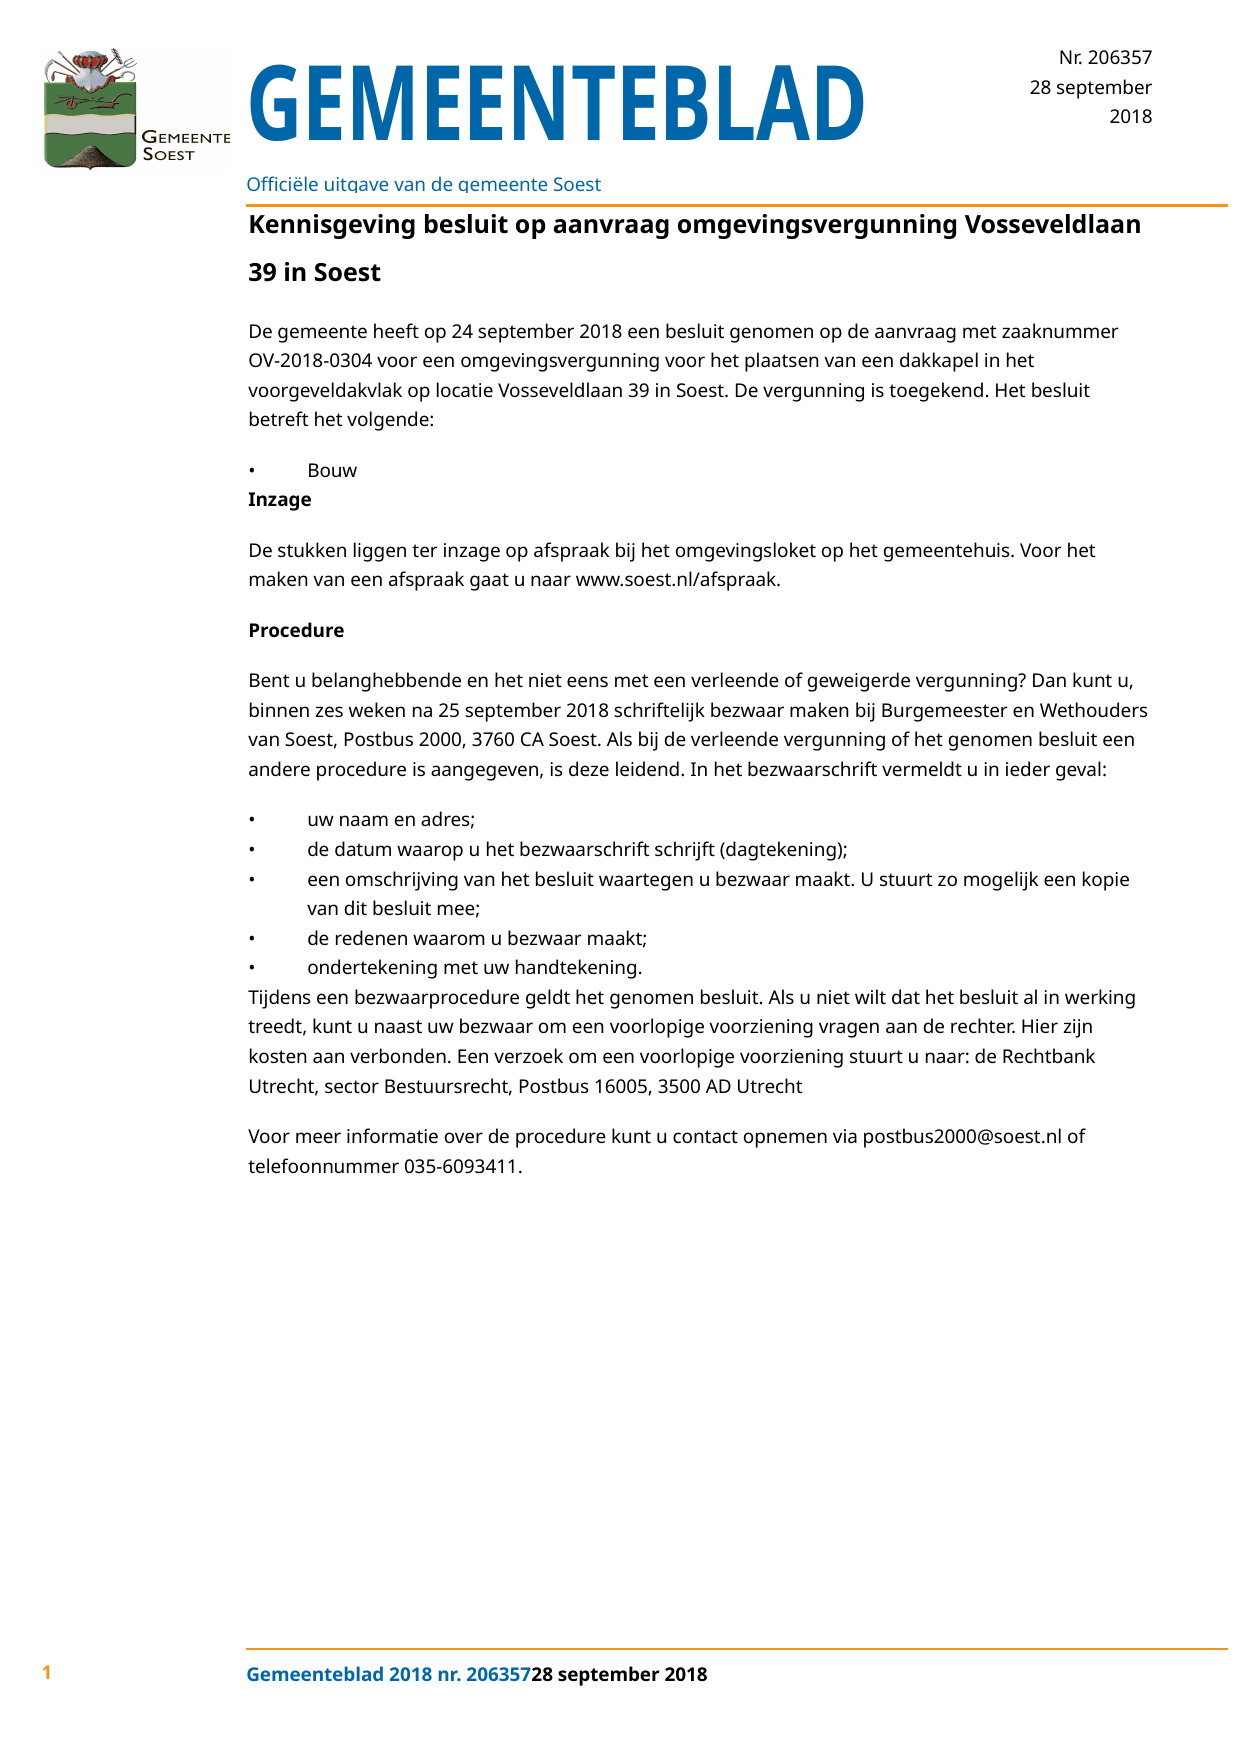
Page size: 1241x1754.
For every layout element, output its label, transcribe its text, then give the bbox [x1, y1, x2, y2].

list de redenen waarom u bezwaar maakt; [248, 925, 1152, 951]
text Procedure [248, 617, 1152, 643]
list uw naam en adres; [248, 807, 1152, 832]
list een omschrijving van het besluit waartegen u bezwaar maakt. U stuurt zo mogelijk een kopie van dit besluit mee; [248, 866, 1152, 921]
picture [41, 47, 231, 172]
list ondertekening met uw handtekening. [248, 954, 1152, 980]
list Bouw [248, 457, 1152, 483]
text Bent u belanghebbende en het niet eens met een verleende of geweigerde vergunning? Dan kunt u, binnen zes weken na 25 september 2018 schriftelijk bezwaar maken bij Burgemeester en Wethouders van Soest, Postbus 2000, 3760 CA Soest. Als bij de verleende vergunning of het genomen besluit een andere procedure is aangegeven, is deze leidend. In het bezwaarschrift vermeldt u in ieder geval: [248, 667, 1152, 782]
text Voor meer informatie over de procedure kunt u contact opnemen via postbus2000@soest.nl of telefoonnummer 035-6093411. [248, 1123, 1152, 1179]
text Inzage [248, 487, 1152, 512]
text De gemeente heeft op 24 september 2018 een besluit genomen op de aanvraag met zaaknummer OV-2018-0304 voor een omgevingsvergunning voor het plaatsen van een dakkapel in het voorgeveldakvlak op locatie Vosseveldlaan 39 in Soest. De vergunning is toegekend. Het besluit betreft het volgende: [248, 318, 1152, 432]
text Kennisgeving besluit op aanvraag omgevingsvergunning Vosseveldlaan 39 in Soest [248, 207, 1152, 288]
text Tijdens een bezwaarprocedure geldt het genomen besluit. Als u niet wilt dat het besluit al in werking treedt, kunt u naast uw bezwaar om een voorlopige voorziening vragen aan de rechter. Hier zijn kosten aan verbonden. Een verzoek om een voorlopige voorziening stuurt u naar: de Rechtbank Utrecht, sector Bestuursrecht, Postbus 16005, 3500 AD Utrecht [248, 984, 1152, 1099]
text De stukken liggen ter inzage op afspraak bij het omgevingsloket op het gemeentehuis. Voor het maken van een afspraak gaat u naar www.soest.nl/afspraak. [248, 537, 1152, 592]
list de datum waarop u het bezwaarschrift schrijft (dagtekening); [248, 836, 1152, 862]
